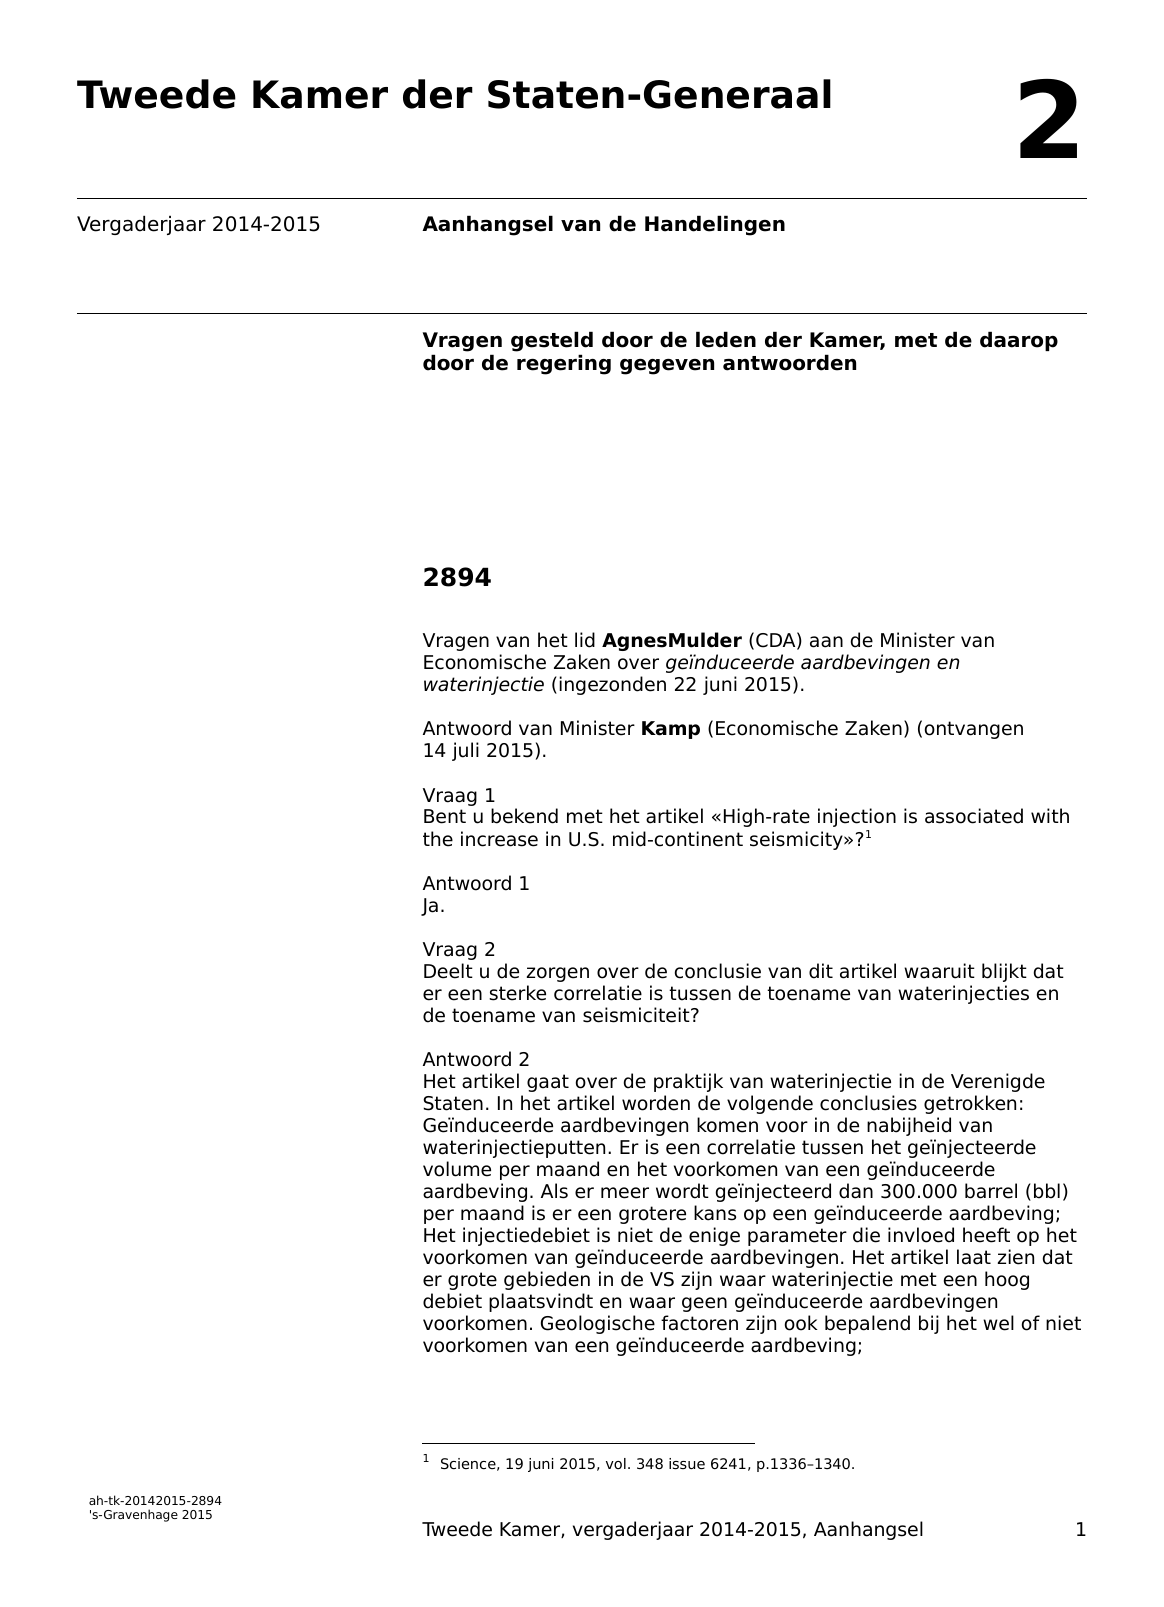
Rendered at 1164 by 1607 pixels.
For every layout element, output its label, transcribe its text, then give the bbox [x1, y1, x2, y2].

text Bent u bekend met het artikel «High-rate injection is associated with the increase in U.S. mid-continent seismicity»? [422, 806, 1087, 850]
table_cell Aanhangsel van de Handelingen [422, 199, 1087, 313]
text Vragen van het lid AgnesMulder (CDA) aan de Minister van Economische Zaken over geïnduceerde aardbevingen en waterinjectie (ingezonden 22 juni 2015). [422, 630, 1087, 696]
text Ja. [422, 894, 1087, 917]
text Deelt u de zorgen over de conclusie van dit artikel waaruit blijkt dat er een sterke correlatie is tussen de toename van waterinjecties en de toename van seismiciteit? [422, 961, 1087, 1027]
table_cell [77, 314, 422, 375]
text Vraag 1 [422, 784, 1087, 806]
text Antwoord 1 [422, 873, 1087, 894]
text Antwoord van Minister Kamp (Economische Zaken) (ontvangen 14 juli 2015). [422, 718, 1087, 762]
text Het injectiedebiet is niet de enige parameter die invloed heeft op het voorkomen van geïnduceerde aardbevingen. Het artikel laat zien dat er grote gebieden in de VS zijn waar waterinjectie met een hoog debiet plaatsvindt en waar geen geïnduceerde aardbevingen voorkomen. Geologische factoren zijn ook bepalend bij het wel of niet voorkomen van een geïnduceerde aardbeving; [422, 1225, 1087, 1357]
table_header 2 [886, 59, 1087, 198]
table_cell Vragen gesteld door de leden der Kamer, met de daarop door de regering gegeven antwoorden [422, 314, 1087, 375]
text 2894 [422, 563, 1087, 592]
text 's-Gravenhage 2015 [88, 1508, 323, 1522]
text Het artikel gaat over de praktijk van waterinjectie in de Verenigde Staten. In het artikel worden de volgende conclusies getrokken: [422, 1071, 1087, 1115]
text Geïnduceerde aardbevingen komen voor in de nabijheid van waterinjectieputten. Er is een correlatie tussen het geïnjecteerde volume per maand en het voorkomen van een geïnduceerde aardbeving. Als er meer wordt geïnjecteerd dan 300.000 barrel (bbl) per maand is er een grotere kans op een geïnduceerde aardbeving; [422, 1115, 1087, 1225]
table_header Tweede Kamer der Staten-Generaal [77, 59, 886, 198]
text Antwoord 2 [422, 1049, 1087, 1071]
text Vraag 2 [422, 939, 1087, 961]
text Science, 19 juni 2015, vol. 348 issue 6241, p.1336–1340. [422, 1452, 1087, 1474]
table_cell Vergaderjaar 2014-2015 [77, 199, 422, 313]
text ah-tk-20142015-2894 [88, 1494, 323, 1508]
